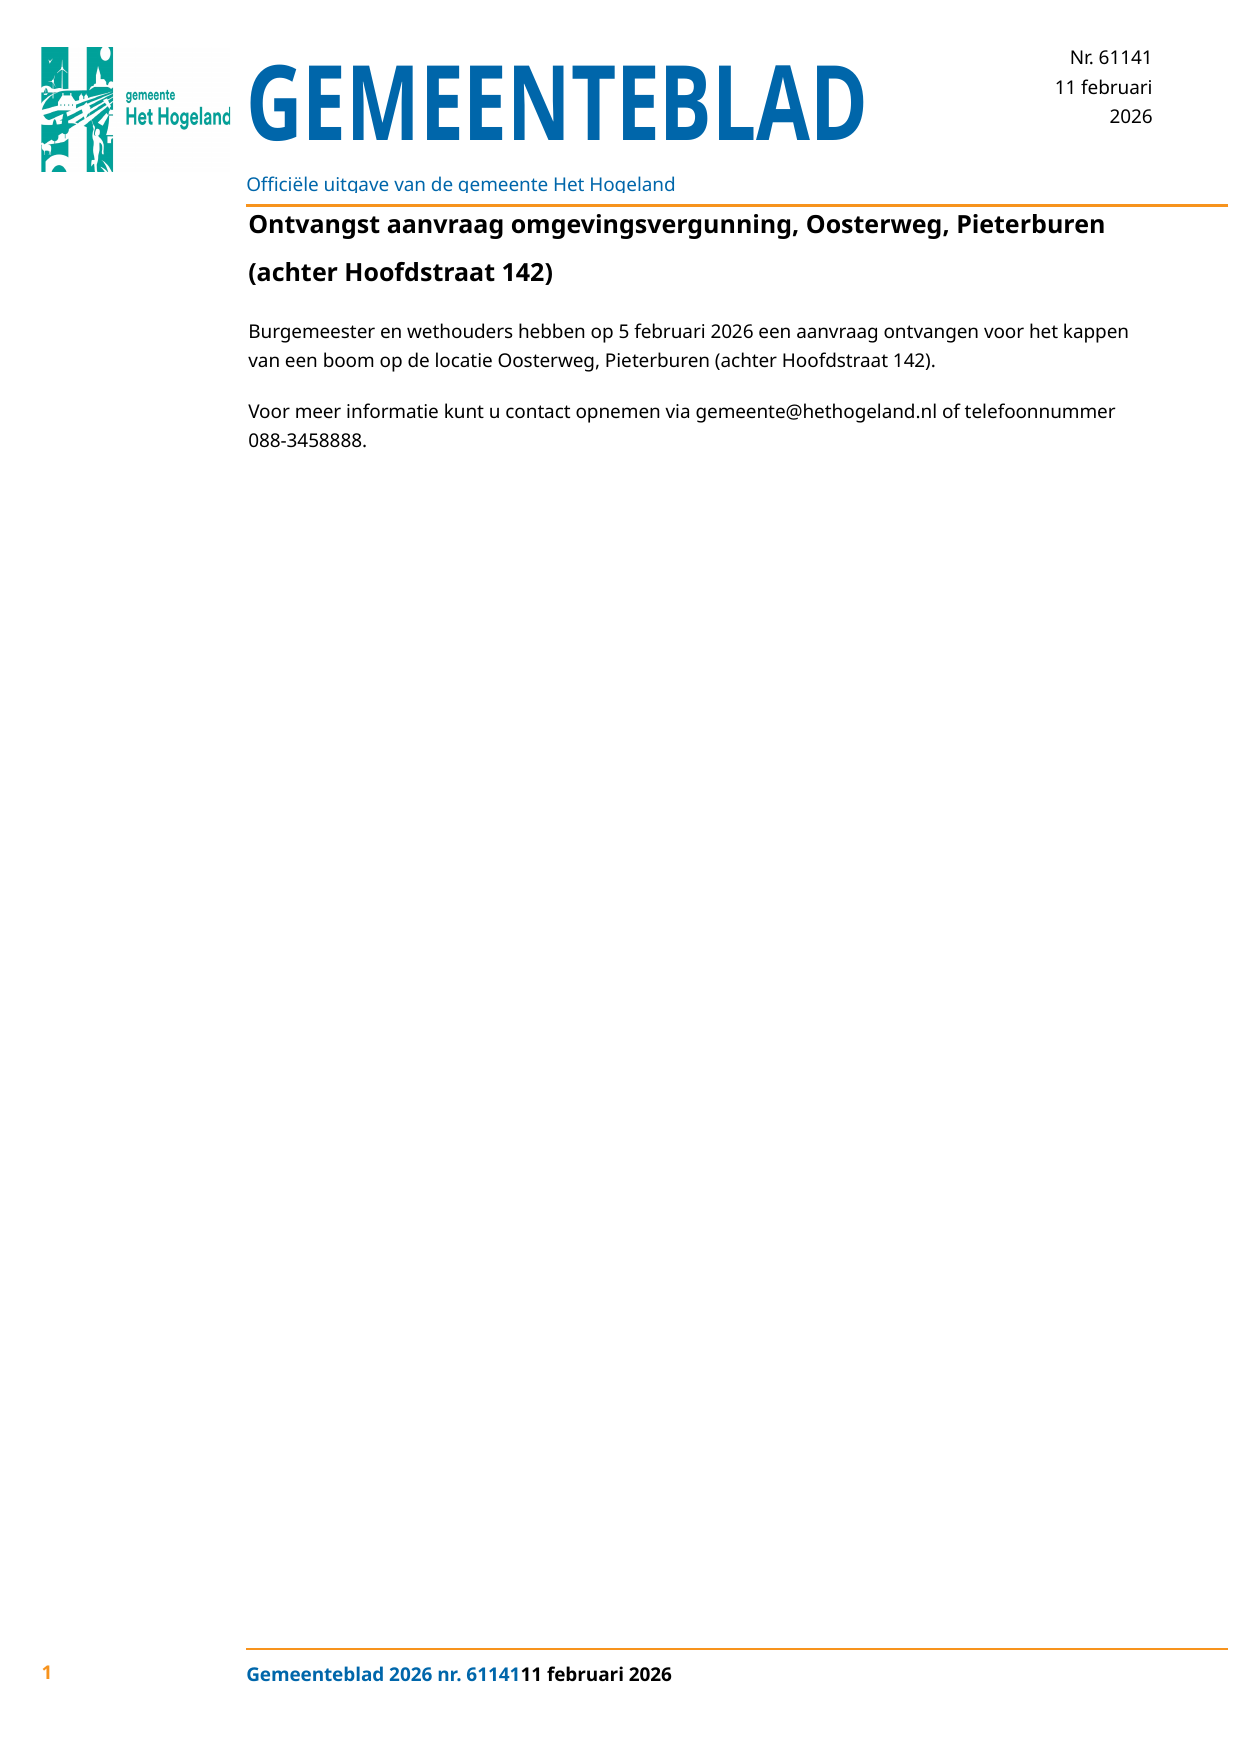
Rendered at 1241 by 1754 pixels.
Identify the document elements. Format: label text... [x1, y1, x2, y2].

text Ontvangst aanvraag omgevingsvergunning, Oosterweg, Pieterburen (achter Hoofdstraat 142) [248, 207, 1152, 288]
picture [41, 47, 231, 172]
text Voor meer informatie kunt u contact opnemen via gemeente@hethogeland.nl of telefoonnummer 088-3458888. [248, 398, 1152, 453]
text Burgemeester en wethouders hebben op 5 februari 2026 een aanvraag ontvangen voor het kappen van een boom op de locatie Oosterweg, Pieterburen (achter Hoofdstraat 142). [248, 318, 1152, 373]
